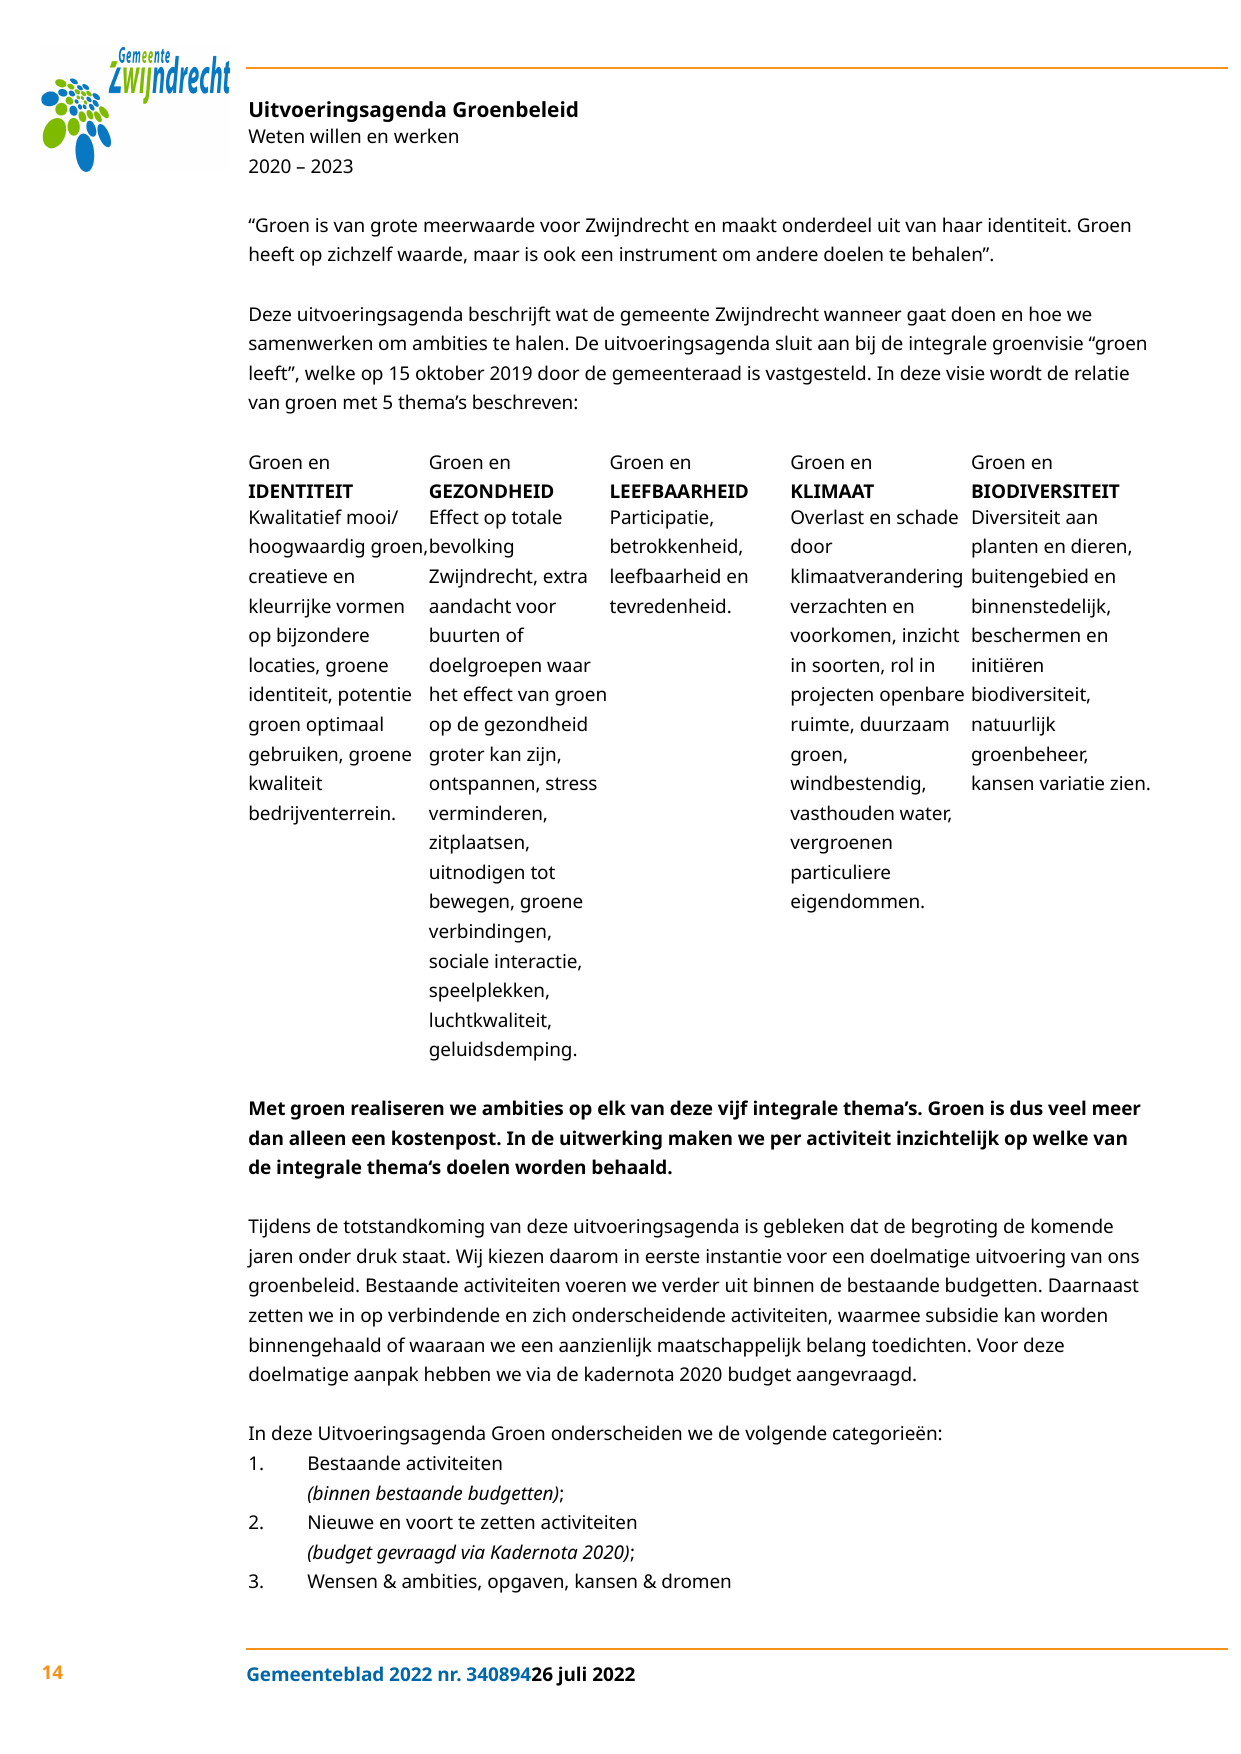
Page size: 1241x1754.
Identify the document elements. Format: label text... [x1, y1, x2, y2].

list Bestaande activiteiten [248, 1450, 1152, 1476]
text “Groen is van grote meerwaarde voor Zwijndrecht en maakt onderdeel uit van haar identiteit. Groen heeft op zichzelf waarde, maar is ook een instrument om andere doelen te behalen”. [248, 212, 1152, 267]
table_cell Participatie, betrokkenheid, leefbaarheid en tevredenheid. [609, 504, 790, 1062]
table_header Groen en IDENTITEIT [248, 449, 429, 504]
picture [41, 47, 231, 172]
text Uitvoeringsagenda Groenbeleid [248, 95, 1152, 123]
list Wensen & ambities, opgaven, kansen & dromen [248, 1568, 1152, 1594]
table_header Groen en BIODIVERSITEIT [971, 449, 1152, 504]
table_cell Effect op totale bevolking Zwijndrecht, extra aandacht voor buurten of doelgroepen waar het effect van groen op de gezondheid groter kan zijn, ontspannen, stress verminderen, zitplaatsen, uitnodigen tot bewegen, groene verbindingen, sociale interactie, speelplekken, luchtkwaliteit, geluidsdemping. [429, 504, 609, 1062]
list (binnen bestaande budgetten); [248, 1480, 1152, 1506]
table_header Groen en KLIMAAT [790, 449, 971, 504]
table_header Groen en GEZONDHEID [429, 449, 609, 504]
text Met groen realiseren we ambities op elk van deze vijf integrale thema’s. Groen is dus veel meer dan alleen een kostenpost. In de uitwerking maken we per activiteit inzichtelijk op welke van de integrale thema‘s doelen worden behaald. [248, 1095, 1152, 1180]
text Deze uitvoeringsagenda beschrijft wat de gemeente Zwijndrecht wanneer gaat doen en hoe we samenwerken om ambities te halen. De uitvoeringsagenda sluit aan bij de integrale groenvisie “groen leeft”, welke op 15 oktober 2019 door de gemeenteraad is vastgesteld. In deze visie wordt de relatie van groen met 5 thema’s beschreven: [248, 301, 1152, 415]
table_header Groen en LEEFBAARHEID [609, 449, 790, 504]
text In deze Uitvoeringsagenda Groen onderscheiden we de volgende categorieën: [248, 1421, 1152, 1446]
table_cell Overlast en schade door klimaatverandering verzachten en voorkomen, inzicht in soorten, rol in projecten openbare ruimte, duurzaam groen, windbestendig, vasthouden water, vergroenen particuliere eigendommen. [790, 504, 971, 1062]
list (budget gevraagd via Kadernota 2020); [248, 1539, 1152, 1565]
text Weten willen en werken [248, 123, 1152, 149]
table_cell Diversiteit aan planten en dieren, buitengebied en binnenstedelijk, beschermen en initiëren biodiversiteit, natuurlijk groenbeheer, kansen variatie zien. [971, 504, 1152, 1062]
table_cell Kwalitatief mooi/ hoogwaardig groen, creatieve en kleurrijke vormen op bijzondere locaties, groene identiteit, potentie groen optimaal gebruiken, groene kwaliteit bedrijventerrein. [248, 504, 429, 1062]
text Tijdens de totstandkoming van deze uitvoeringsagenda is gebleken dat de begroting de komende jaren onder druk staat. Wij kiezen daarom in eerste instantie voor een doelmatige uitvoering van ons groenbeleid. Bestaande activiteiten voeren we verder uit binnen de bestaande budgetten. Daarnaast zetten we in op verbindende en zich onderscheidende activiteiten, waarmee subsidie kan worden binnengehaald of waaraan we een aanzienlijk maatschappelijk belang toedichten. Voor deze doelmatige aanpak hebben we via de kadernota 2020 budget aangevraagd. [248, 1213, 1152, 1387]
list Nieuwe en voort te zetten activiteiten [248, 1509, 1152, 1535]
text 2020 – 2023 [248, 153, 1152, 179]
